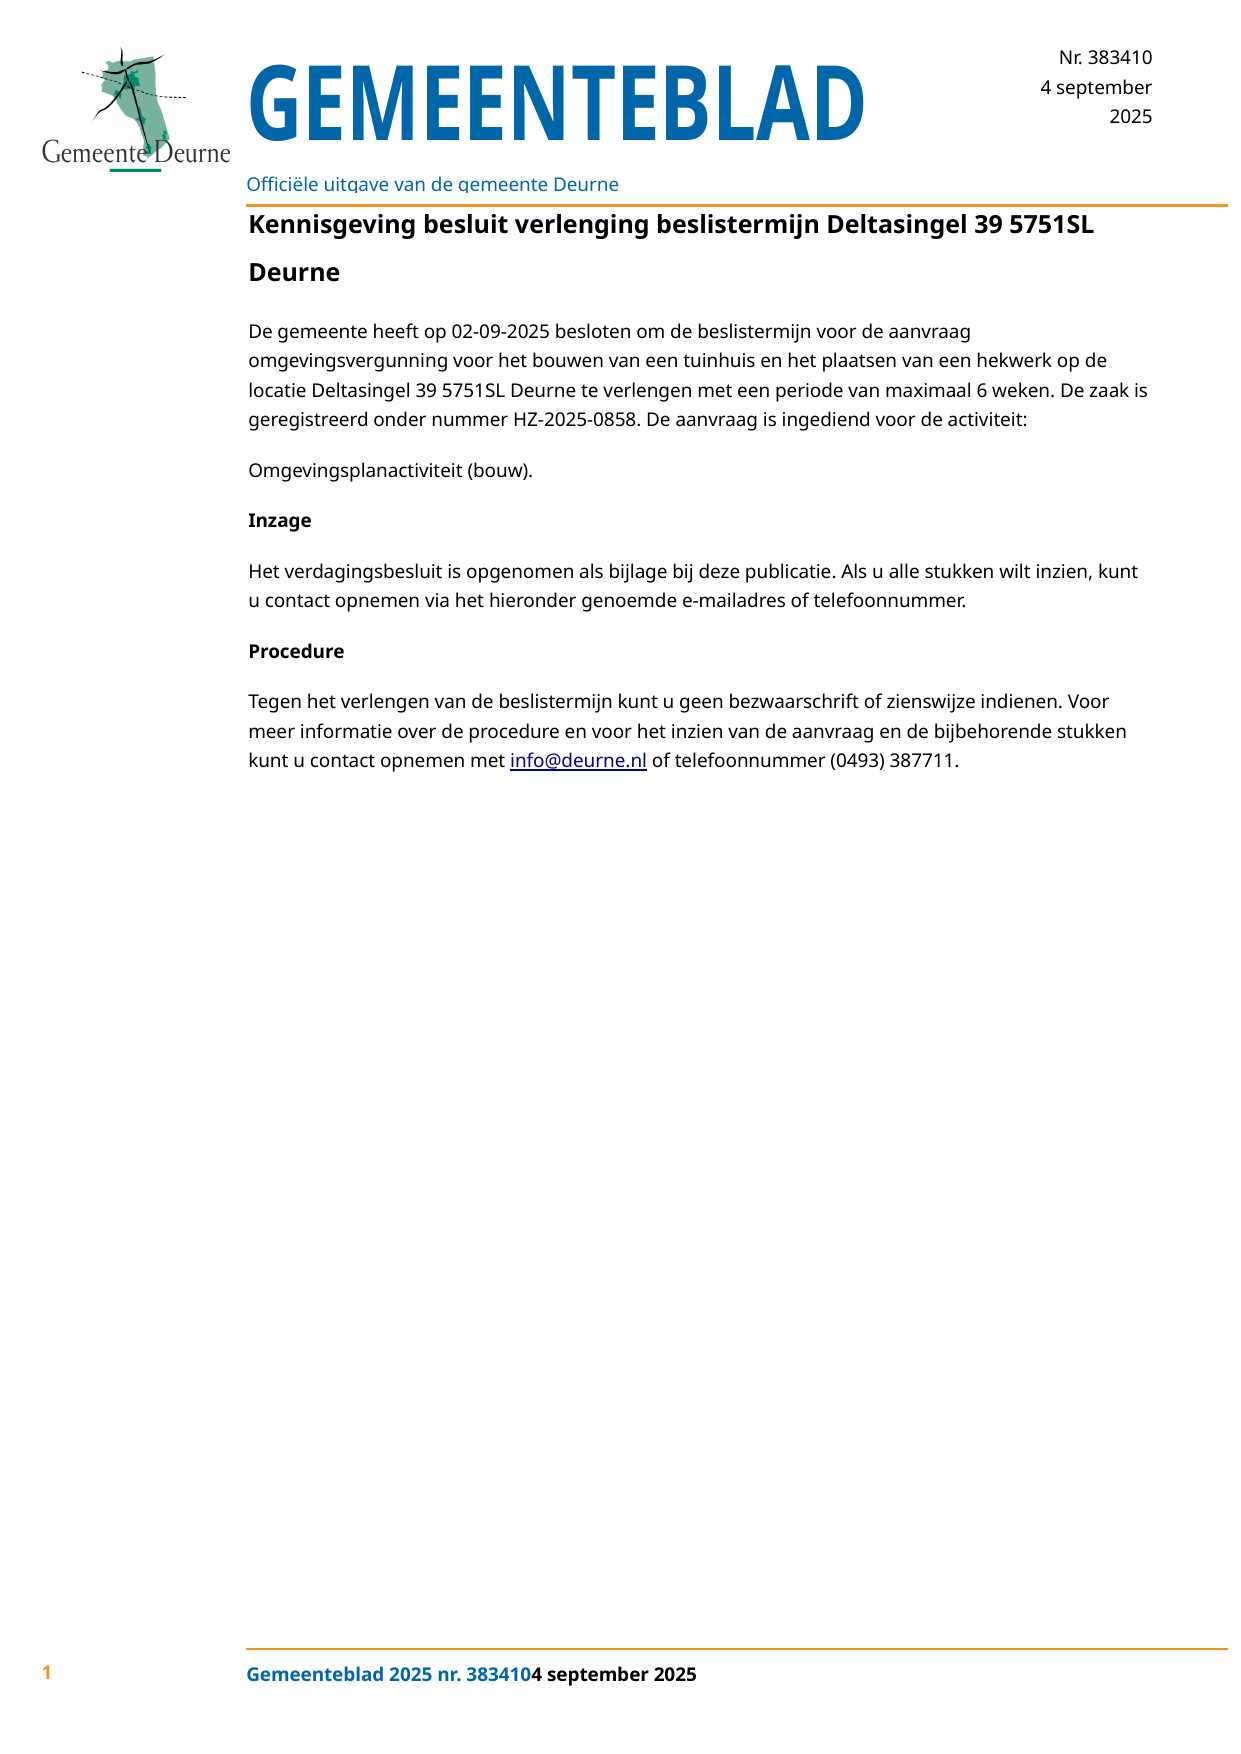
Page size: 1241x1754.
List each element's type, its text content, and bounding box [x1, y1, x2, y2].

text Tegen het verlengen van de beslistermijn kunt u geen bezwaarschrift of zienswijze indienen. Voor meer informatie over de procedure en voor het inzien van de aanvraag en de bijbehorende stukken kunt u contact opnemen met info@deurne.nl of telefoonnummer (0493) 387711. [248, 688, 1152, 773]
text De gemeente heeft op 02-09-2025 besloten om de beslistermijn voor de aanvraag omgevingsvergunning voor het bouwen van een tuinhuis en het plaatsen van een hekwerk op de locatie Deltasingel 39 5751SL Deurne te verlengen met een periode van maximaal 6 weken. De zaak is geregistreerd onder nummer HZ-2025-0858. De aanvraag is ingediend voor de activiteit: [248, 318, 1152, 432]
text Omgevingsplanactiviteit (bouw). [248, 457, 1152, 483]
text Het verdagingsbesluit is opgenomen als bijlage bij deze publicatie. Als u alle stukken wilt inzien, kunt u contact opnemen via het hieronder genoemde e-mailadres of telefoonnummer. [248, 558, 1152, 613]
text Procedure [248, 638, 1152, 664]
text Kennisgeving besluit verlenging beslistermijn Deltasingel 39 5751SL Deurne [248, 207, 1152, 288]
picture [41, 47, 231, 172]
text Inzage [248, 507, 1152, 533]
